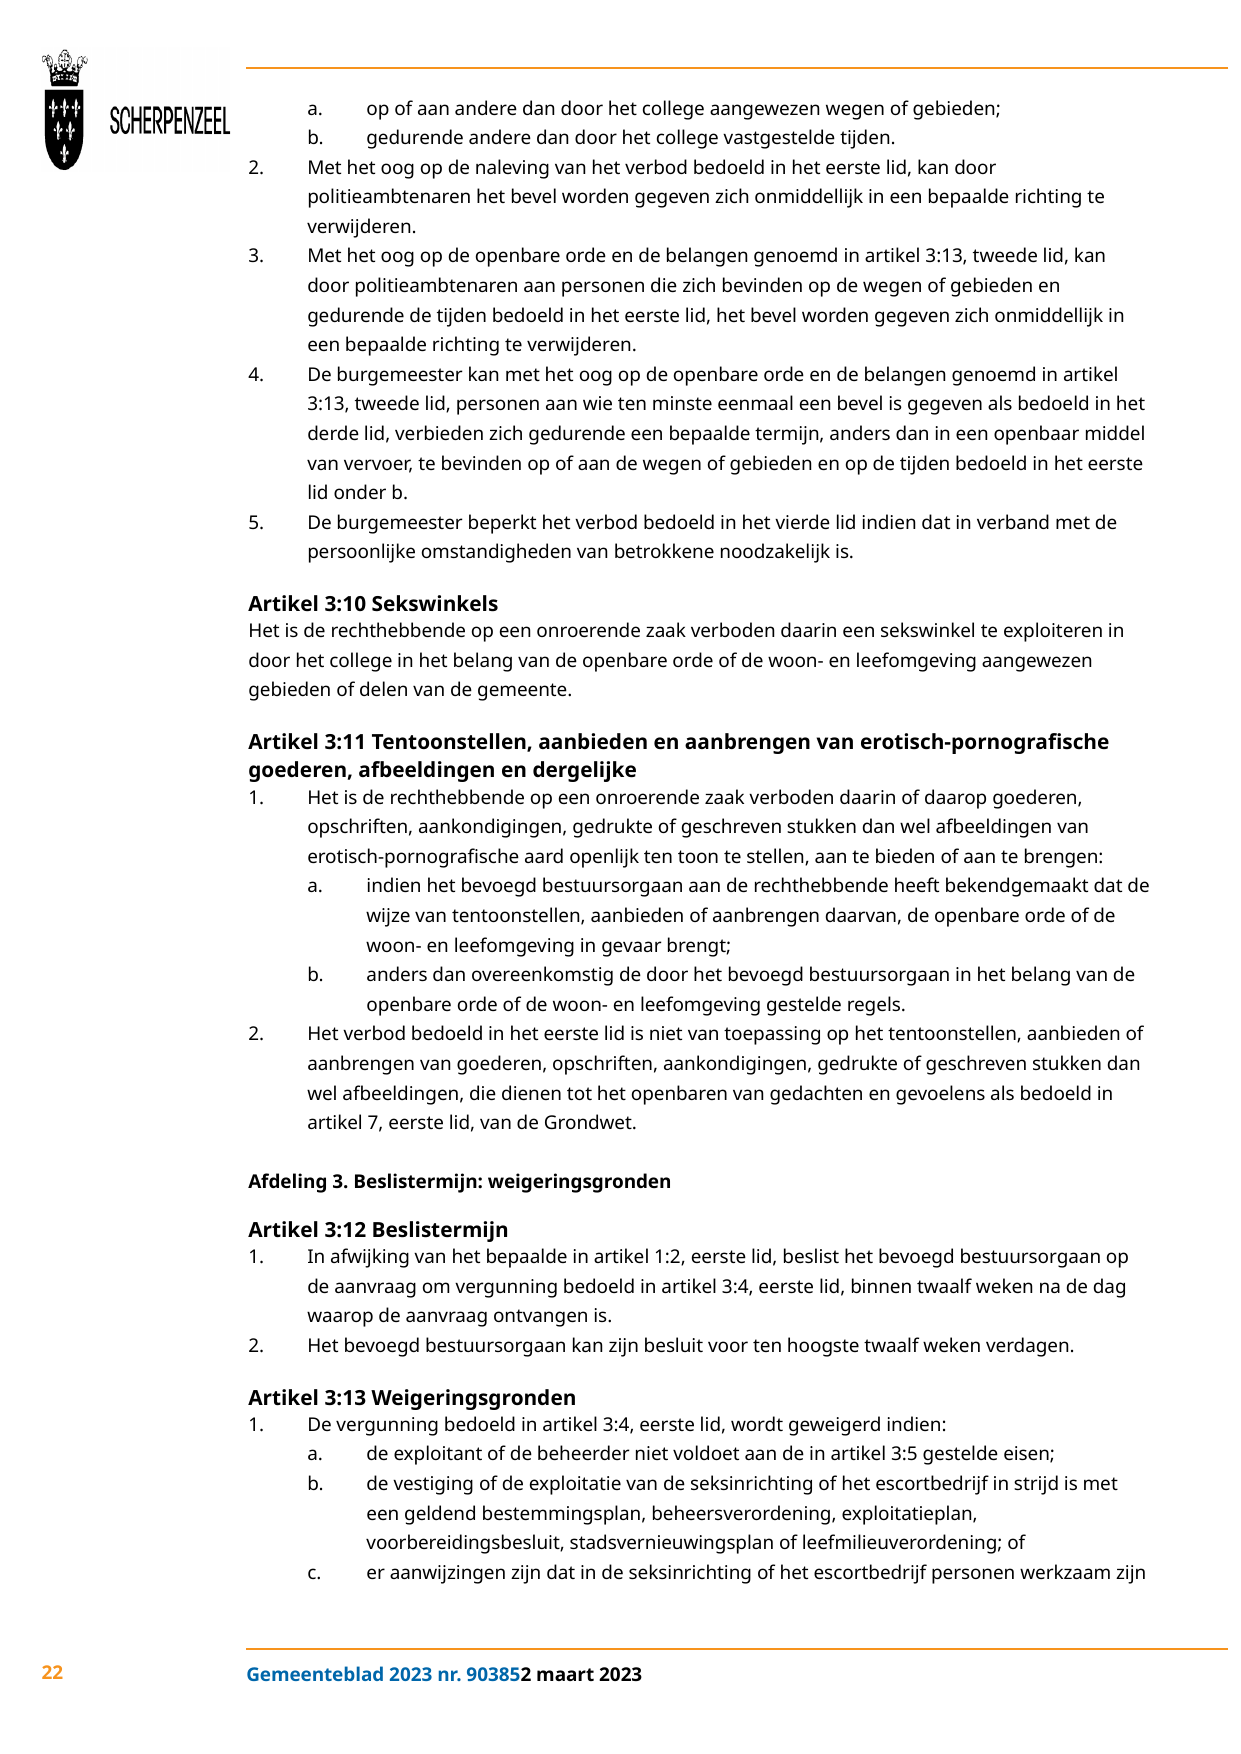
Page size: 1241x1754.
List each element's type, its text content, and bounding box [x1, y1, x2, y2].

list er aanwijzingen zijn dat in de seksinrichting of het escortbedrijf personen werkzaam zijn [307, 1559, 1152, 1585]
list gedurende andere dan door het college vastgestelde tijden. [307, 124, 1152, 150]
list de vestiging of de exploitatie van de seksinrichting of het escortbedrijf in strijd is met een geldend bestemmingsplan, beheersverordening, exploitatieplan, voorbereidingsbesluit, stadsvernieuwingsplan of leefmilieuverordening; of [307, 1470, 1152, 1555]
list In afwijking van het bepaalde in artikel 1:2, eerste lid, beslist het bevoegd bestuursorgaan op de aanvraag om vergunning bedoeld in artikel 3:4, eerste lid, binnen twaalf weken na de dag waarop de aanvraag ontvangen is. [248, 1243, 1152, 1328]
text Artikel 3:13 Weigeringsgronden [248, 1383, 1152, 1411]
list anders dan overeenkomstig de door het bevoegd bestuursorgaan in het belang van de openbare orde of de woon- en leefomgeving gestelde regels. [307, 961, 1152, 1017]
list de exploitant of de beheerder niet voldoet aan de in artikel 3:5 gestelde eisen; [307, 1441, 1152, 1466]
list Het verbod bedoeld in het eerste lid is niet van toepassing op het tentoonstellen, aanbieden of aanbrengen van goederen, opschriften, aankondigingen, gedrukte of geschreven stukken dan wel afbeeldingen, die dienen tot het openbaren van gedachten en gevoelens als bedoeld in artikel 7, eerste lid, van de Grondwet. [248, 1021, 1152, 1135]
list Het bevoegd bestuursorgaan kan zijn besluit voor ten hoogste twaalf weken verdagen. [248, 1332, 1152, 1358]
list Met het oog op de naleving van het verbod bedoeld in het eerste lid, kan door politieambtenaren het bevel worden gegeven zich onmiddellijk in een bepaalde richting te verwijderen. [248, 154, 1152, 239]
list Het is de rechthebbende op een onroerende zaak verboden daarin of daarop goederen, opschriften, aankondigingen, gedrukte of geschreven stukken dan wel afbeeldingen van erotisch-pornografische aard openlijk ten toon te stellen, aan te bieden of aan te brengen: [248, 784, 1152, 869]
list indien het bevoegd bestuursorgaan aan de rechthebbende heeft bekendgemaakt dat de wijze van tentoonstellen, aanbieden of aanbrengen daarvan, de openbare orde of de woon- en leefomgeving in gevaar brengt; [307, 873, 1152, 957]
list op of aan andere dan door het college aangewezen wegen of gebieden; [307, 95, 1152, 121]
text Artikel 3:11 Tentoonstellen, aanbieden en aanbrengen van erotisch-pornografische goederen, afbeeldingen en dergelijke [248, 727, 1152, 784]
list De burgemeester kan met het oog op de openbare orde en de belangen genoemd in artikel 3:13, tweede lid, personen aan wie ten minste eenmaal een bevel is gegeven als bedoeld in het derde lid, verbieden zich gedurende een bepaalde termijn, anders dan in een openbaar middel van vervoer, te bevinden op of aan de wegen of gebieden en op de tijden bedoeld in het eerste lid onder b. [248, 361, 1152, 505]
text Artikel 3:10 Sekswinkels [248, 589, 1152, 617]
list De vergunning bedoeld in artikel 3:4, eerste lid, wordt geweigerd indien: [248, 1411, 1152, 1437]
picture [41, 47, 231, 172]
text Het is de rechthebbende op een onroerende zaak verboden daarin een sekswinkel te exploiteren in door het college in het belang van de openbare orde of de woon- en leefomgeving aangewezen gebieden of delen van de gemeente. [248, 617, 1152, 702]
list Met het oog op de openbare orde en de belangen genoemd in artikel 3:13, tweede lid, kan door politieambtenaren aan personen die zich bevinden op de wegen of gebieden en gedurende de tijden bedoeld in het eerste lid, het bevel worden gegeven zich onmiddellijk in een bepaalde richting te verwijderen. [248, 243, 1152, 357]
text Afdeling 3. Beslistermijn: weigeringsgronden [248, 1168, 1152, 1194]
list De burgemeester beperkt het verbod bedoeld in het vierde lid indien dat in verband met de persoonlijke omstandigheden van betrokkene noodzakelijk is. [248, 509, 1152, 564]
text Artikel 3:12 Beslistermijn [248, 1215, 1152, 1243]
